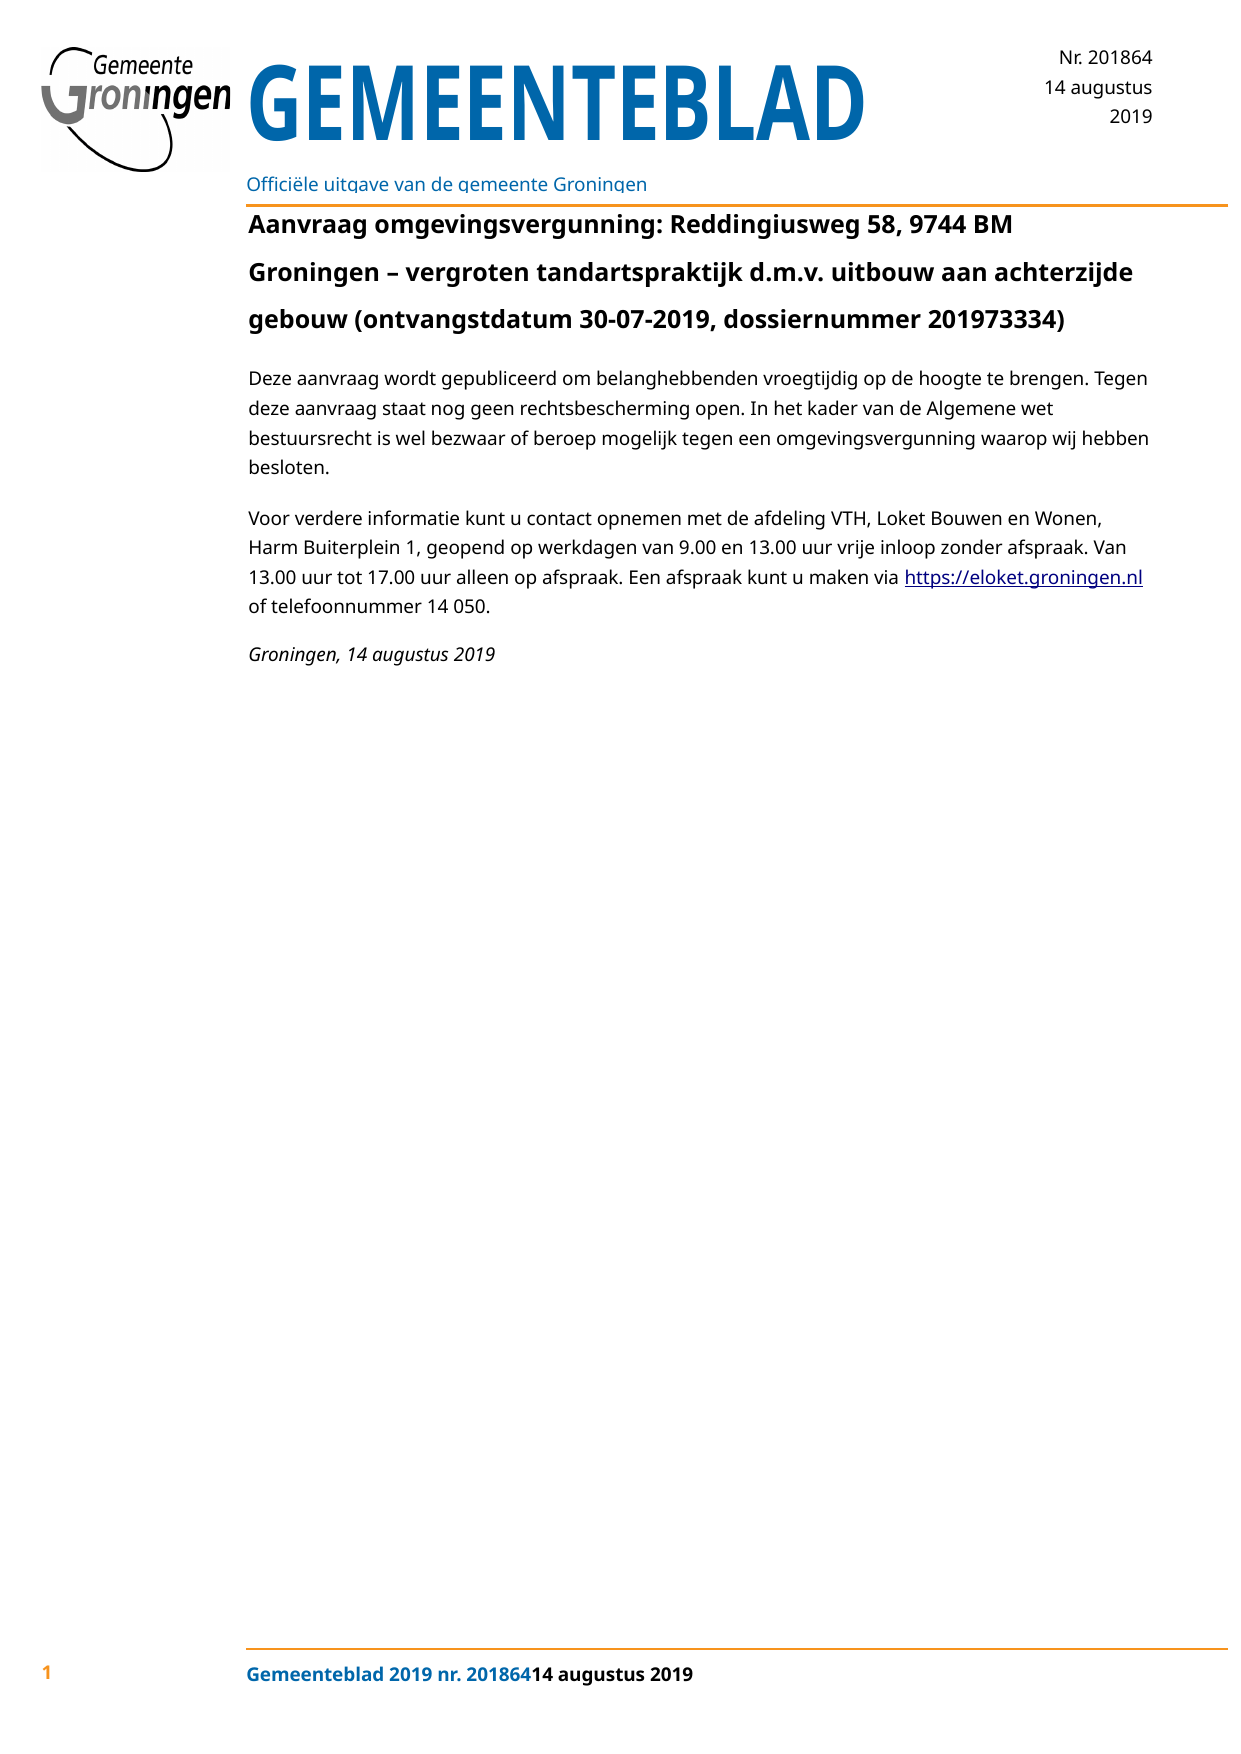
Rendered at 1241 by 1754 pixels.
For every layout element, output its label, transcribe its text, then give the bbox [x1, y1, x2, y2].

text Aanvraag omgevingsvergunning: Reddingiusweg 58, 9744 BM Groningen – vergroten tandartspraktijk d.m.v. uitbouw aan achterzijde gebouw (ontvangstdatum 30-07-2019, dossiernummer 201973334) [248, 207, 1152, 336]
text Voor verdere informatie kunt u contact opnemen met de afdeling VTH, Loket Bouwen en Wonen, Harm Buiterplein 1, geopend op werkdagen van 9.00 en 13.00 uur vrije inloop zonder afspraak. Van 13.00 uur tot 17.00 uur alleen op afspraak. Een afspraak kunt u maken via https://eloket.groningen.nl of telefoonnummer 14 050. [248, 505, 1152, 619]
picture [41, 47, 231, 172]
text Groningen, 14 augustus 2019 [248, 641, 1152, 667]
text Deze aanvraag wordt gepubliceerd om belanghebbenden vroegtijdig op de hoogte te brengen. Tegen deze aanvraag staat nog geen rechtsbescherming open. In het kader van de Algemene wet bestuursrecht is wel bezwaar of beroep mogelijk tegen een omgevingsvergunning waarop wij hebben besloten. [248, 366, 1152, 480]
